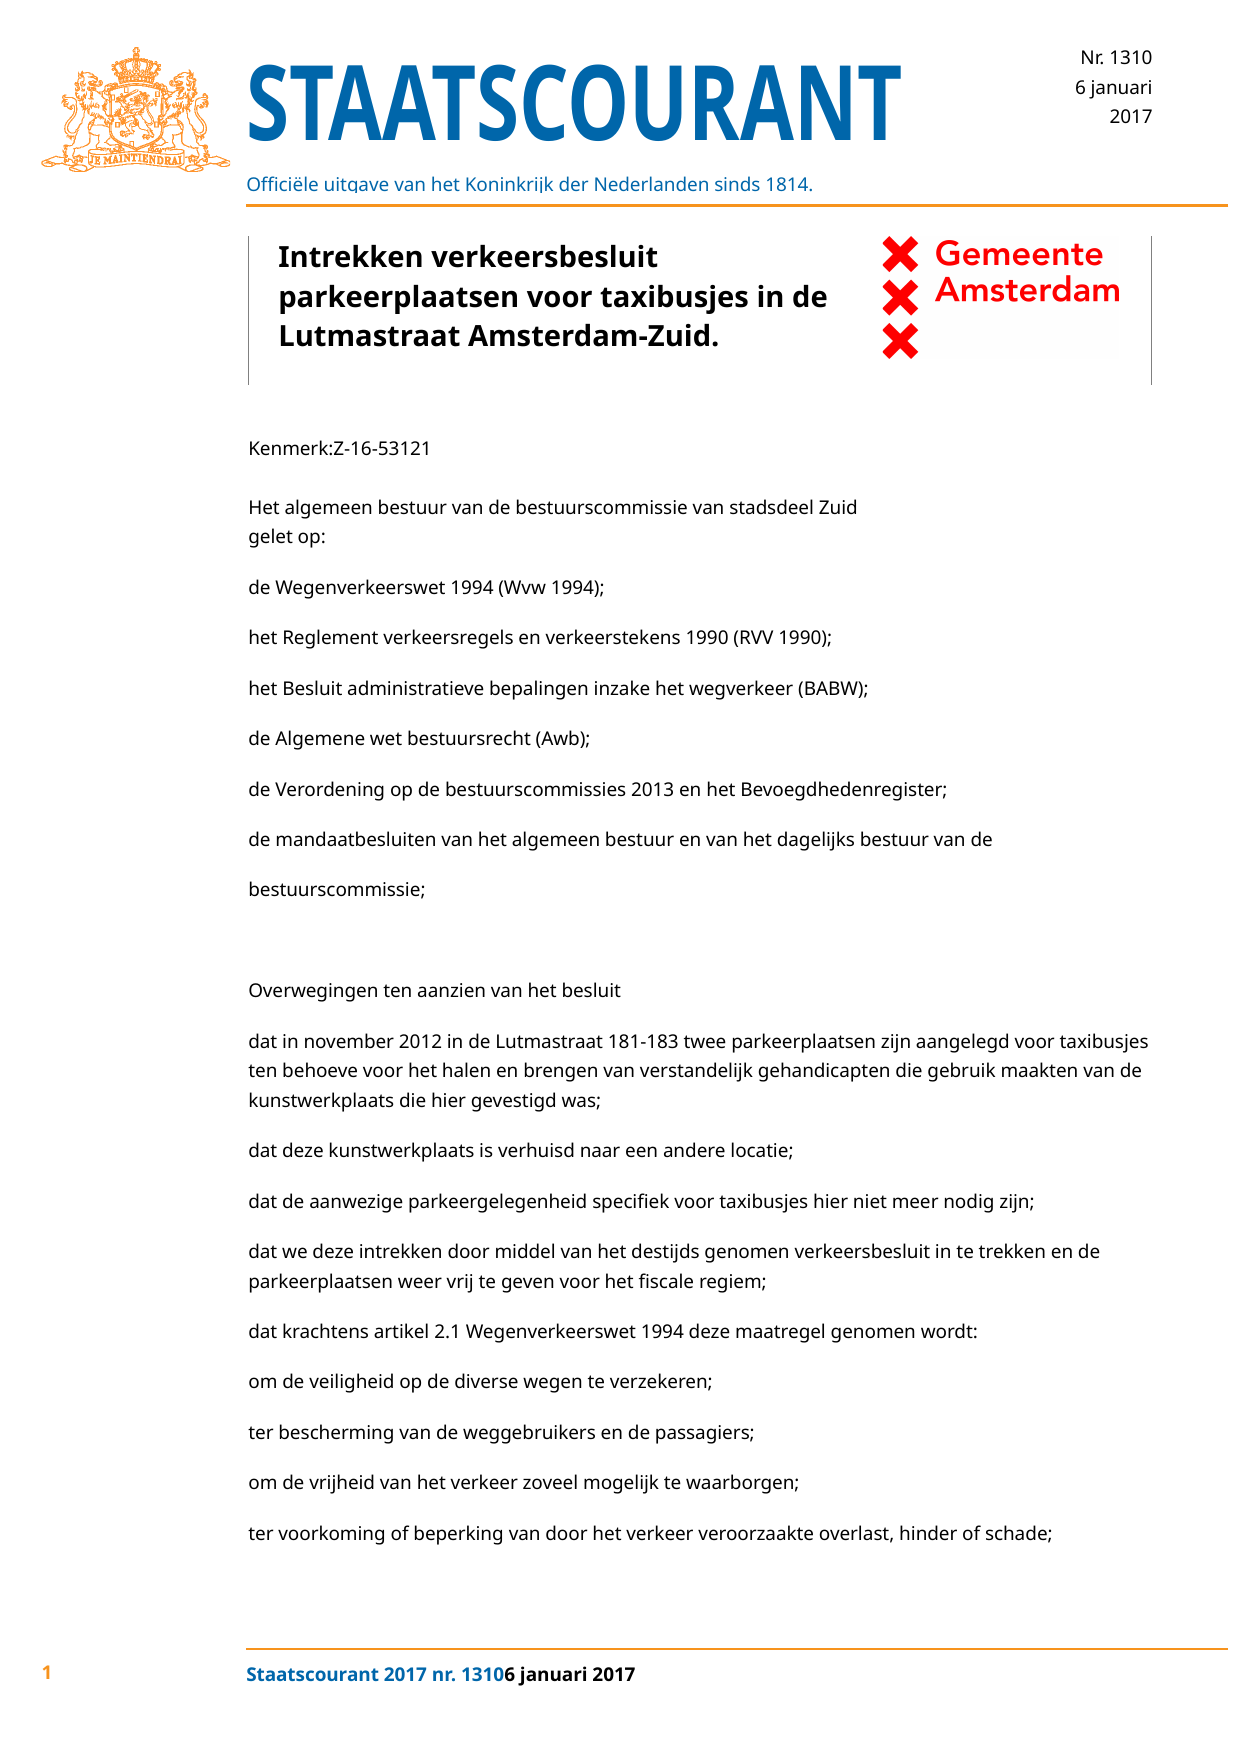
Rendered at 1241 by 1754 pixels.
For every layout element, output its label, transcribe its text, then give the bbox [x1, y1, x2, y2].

text Overwegingen ten aanzien van het besluit [248, 977, 1152, 1003]
text bestuurscommissie; [248, 877, 1152, 902]
text de mandaatbesluiten van het algemeen bestuur en van het dagelijks bestuur van de [248, 826, 1152, 852]
text de Algemene wet bestuursrecht (Awb); [248, 725, 1152, 751]
text gelet op: [248, 524, 1152, 549]
picture [882, 236, 1119, 359]
picture [41, 47, 231, 172]
text de Wegenverkeerswet 1994 (Wvw 1994); [248, 574, 1152, 600]
text het Besluit administratieve bepalingen inzake het wegverkeer (BABW); [248, 675, 1152, 701]
text Het algemeen bestuur van de bestuurscommissie van stadsdeel Zuid [248, 494, 1152, 520]
text het Reglement verkeersregels en verkeerstekens 1990 (RVV 1990); [248, 624, 1152, 650]
text Kenmerk:Z-16-53121 [248, 435, 1152, 461]
table_header Intrekken verkeersbesluit parkeerplaatsen voor taxibusjes in de Lutmastraat Amsterdam-Zuid. [249, 236, 850, 385]
text om de veiligheid op de diverse wegen te verzekeren; [248, 1369, 1152, 1394]
text dat in november 2012 in de Lutmastraat 181-183 twee parkeerplaatsen zijn aangelegd voor taxibusjes ten behoeve voor het halen en brengen van verstandelijk gehandicapten die gebruik maakten van de kunstwerkplaats die hier gevestigd was; [248, 1028, 1152, 1113]
text ter voorkoming of beperking van door het verkeer veroorzaakte overlast, hinder of schade; [248, 1520, 1152, 1546]
text dat we deze intrekken door middel van het destijds genomen verkeersbesluit in te trekken en de parkeerplaatsen weer vrij te geven voor het fiscale regiem; [248, 1238, 1152, 1294]
text om de vrijheid van het verkeer zoveel mogelijk te waarborgen; [248, 1469, 1152, 1495]
table_header [850, 236, 1151, 385]
text de Verordening op de bestuurscommissies 2013 en het Bevoegdhedenregister; [248, 776, 1152, 802]
text dat de aanwezige parkeergelegenheid specifiek voor taxibusjes hier niet meer nodig zijn; [248, 1188, 1152, 1214]
text dat deze kunstwerkplaats is verhuisd naar een andere locatie; [248, 1137, 1152, 1163]
text ter bescherming van de weggebruikers en de passagiers; [248, 1419, 1152, 1445]
text dat krachtens artikel 2.1 Wegenverkeerswet 1994 deze maatregel genomen wordt: [248, 1318, 1152, 1344]
